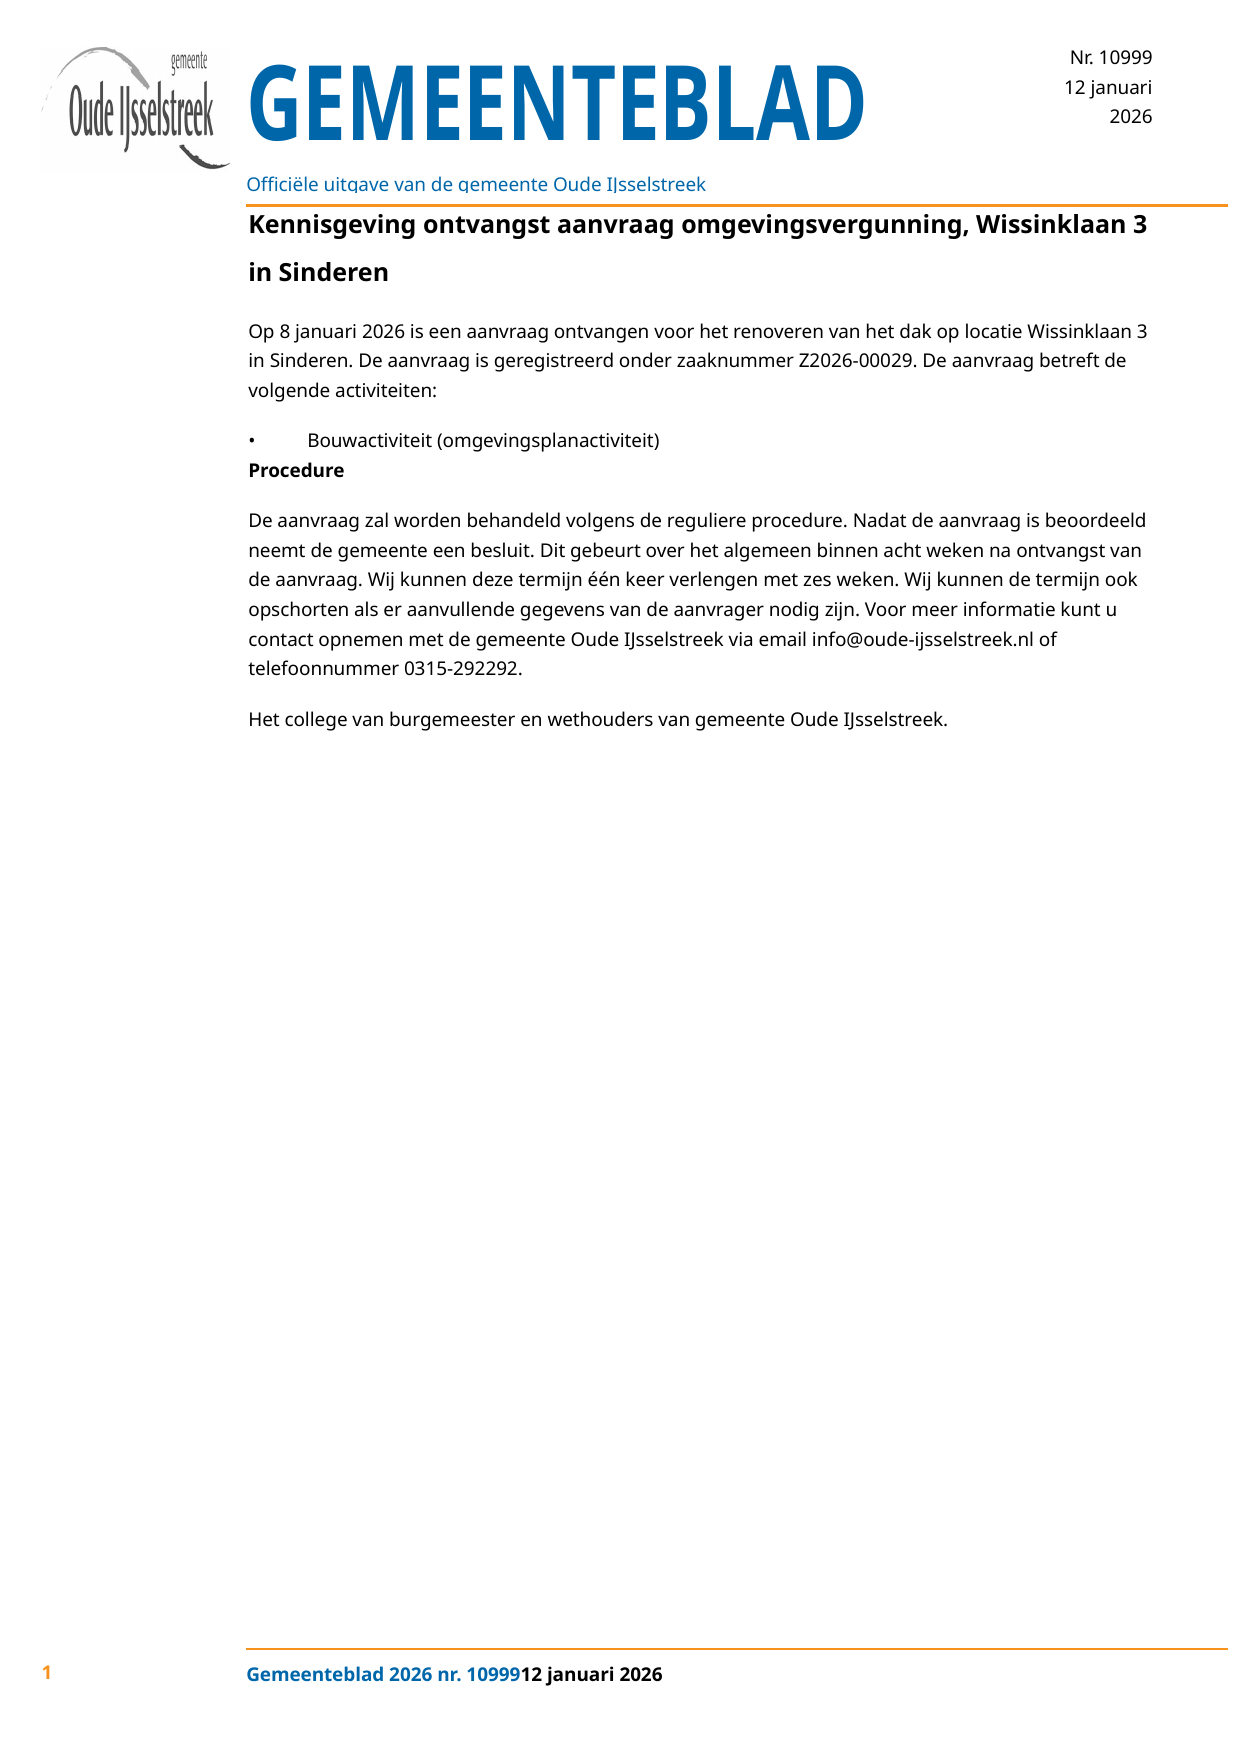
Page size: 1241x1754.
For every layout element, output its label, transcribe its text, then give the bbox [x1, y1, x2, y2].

text Procedure [248, 457, 1152, 483]
text Kennisgeving ontvangst aanvraag omgevingsvergunning, Wissinklaan 3 in Sinderen [248, 207, 1152, 288]
text Het college van burgemeester en wethouders van gemeente Oude IJsselstreek. [248, 706, 1152, 732]
list Bouwactiviteit (omgevingsplanactiviteit) [248, 427, 1152, 453]
picture [41, 47, 231, 172]
text Op 8 januari 2026 is een aanvraag ontvangen voor het renoveren van het dak op locatie Wissinklaan 3 in Sinderen. De aanvraag is geregistreerd onder zaaknummer Z2026-00029. De aanvraag betreft de volgende activiteiten: [248, 318, 1152, 403]
text De aanvraag zal worden behandeld volgens de reguliere procedure. Nadat de aanvraag is beoordeeld neemt de gemeente een besluit. Dit gebeurt over het algemeen binnen acht weken na ontvangst van de aanvraag. Wij kunnen deze termijn één keer verlengen met zes weken. Wij kunnen de termijn ook opschorten als er aanvullende gegevens van de aanvrager nodig zijn. Voor meer informatie kunt u contact opnemen met de gemeente Oude IJsselstreek via email info@oude-ijsselstreek.nl of telefoonnummer 0315-292292. [248, 507, 1152, 681]
